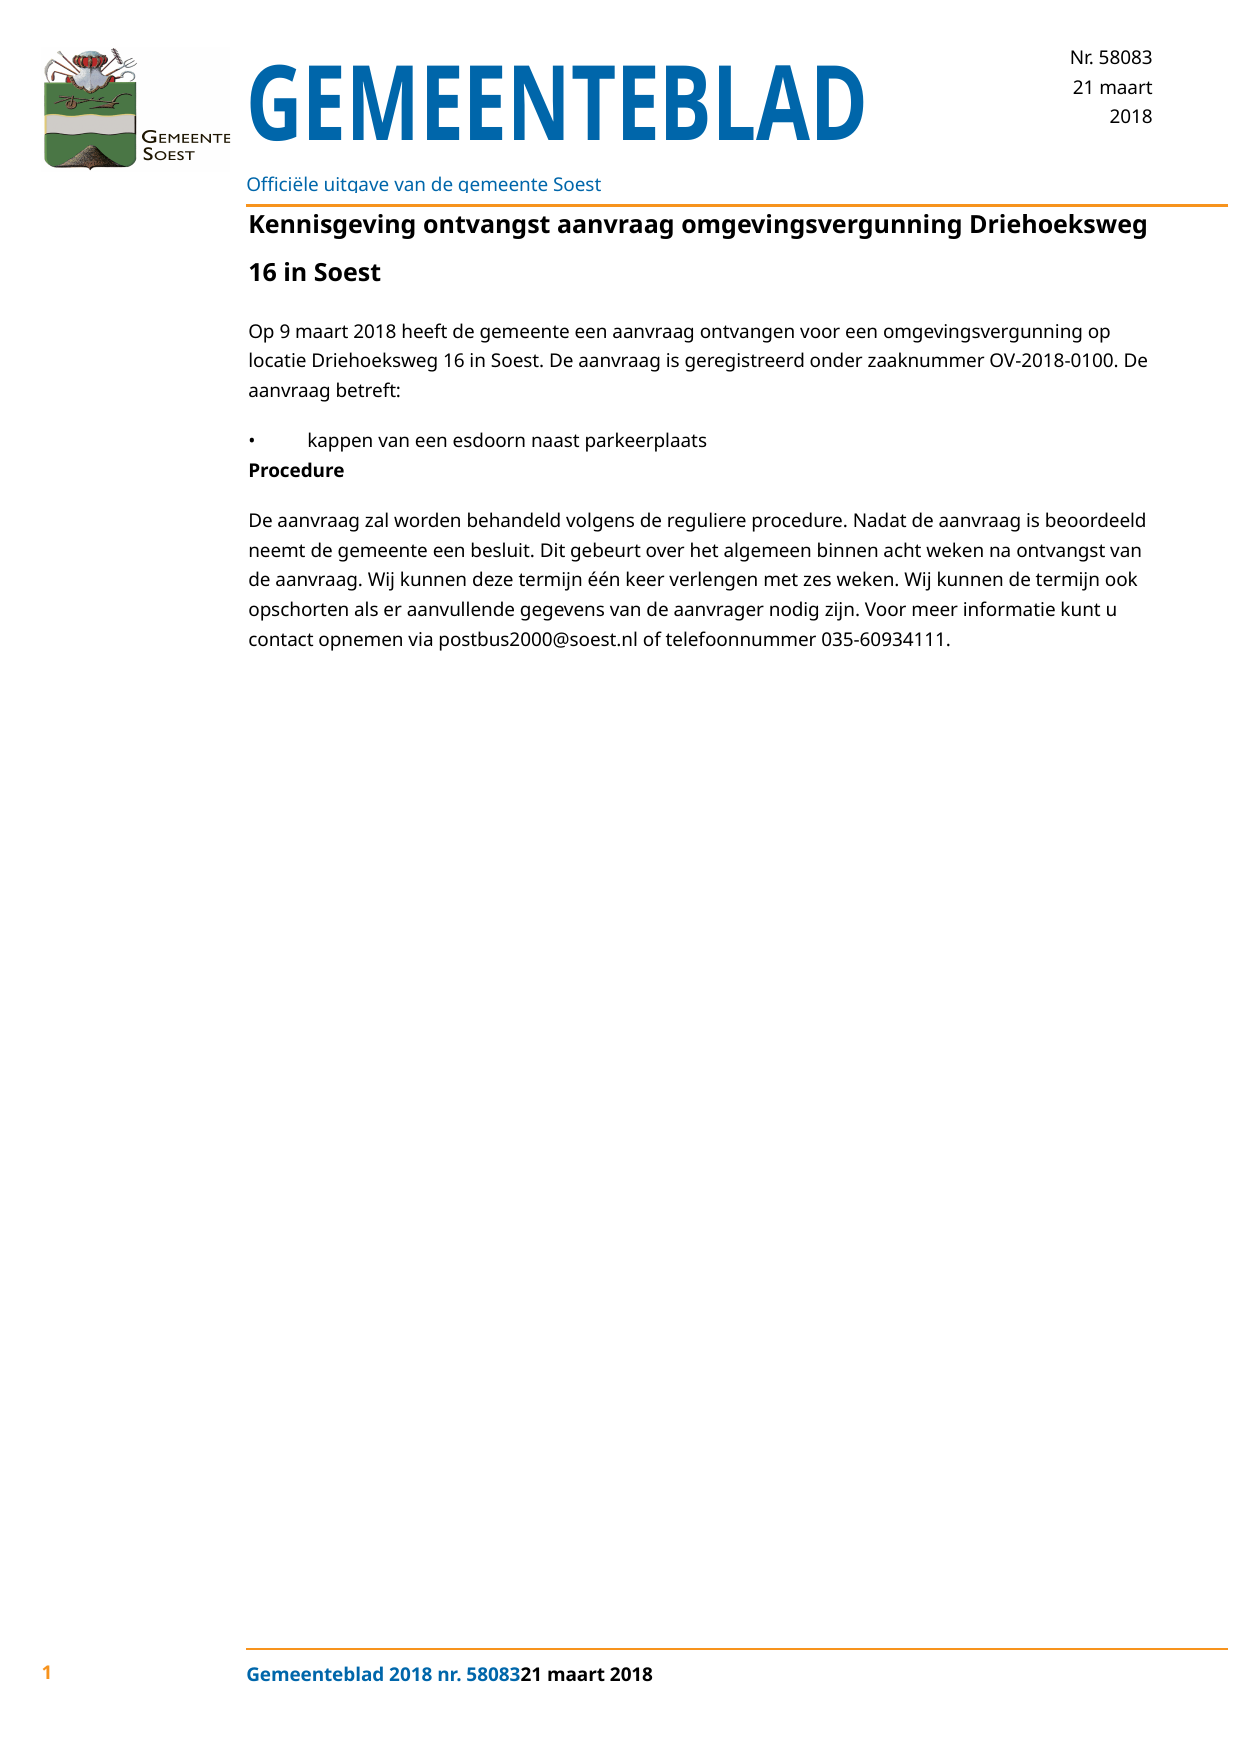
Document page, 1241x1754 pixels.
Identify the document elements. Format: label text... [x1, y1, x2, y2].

text Kennisgeving ontvangst aanvraag omgevingsvergunning Driehoeksweg 16 in Soest [248, 207, 1152, 288]
text Op 9 maart 2018 heeft de gemeente een aanvraag ontvangen voor een omgevingsvergunning op locatie Driehoeksweg 16 in Soest. De aanvraag is geregistreerd onder zaaknummer OV-2018-0100. De aanvraag betreft: [248, 318, 1152, 403]
text De aanvraag zal worden behandeld volgens de reguliere procedure. Nadat de aanvraag is beoordeeld neemt de gemeente een besluit. Dit gebeurt over het algemeen binnen acht weken na ontvangst van de aanvraag. Wij kunnen deze termijn één keer verlengen met zes weken. Wij kunnen de termijn ook opschorten als er aanvullende gegevens van de aanvrager nodig zijn. Voor meer informatie kunt u contact opnemen via postbus2000@soest.nl of telefoonnummer 035-60934111. [248, 507, 1152, 652]
picture [41, 47, 231, 172]
list kappen van een esdoorn naast parkeerplaats [248, 427, 1152, 453]
text Procedure [248, 457, 1152, 483]
